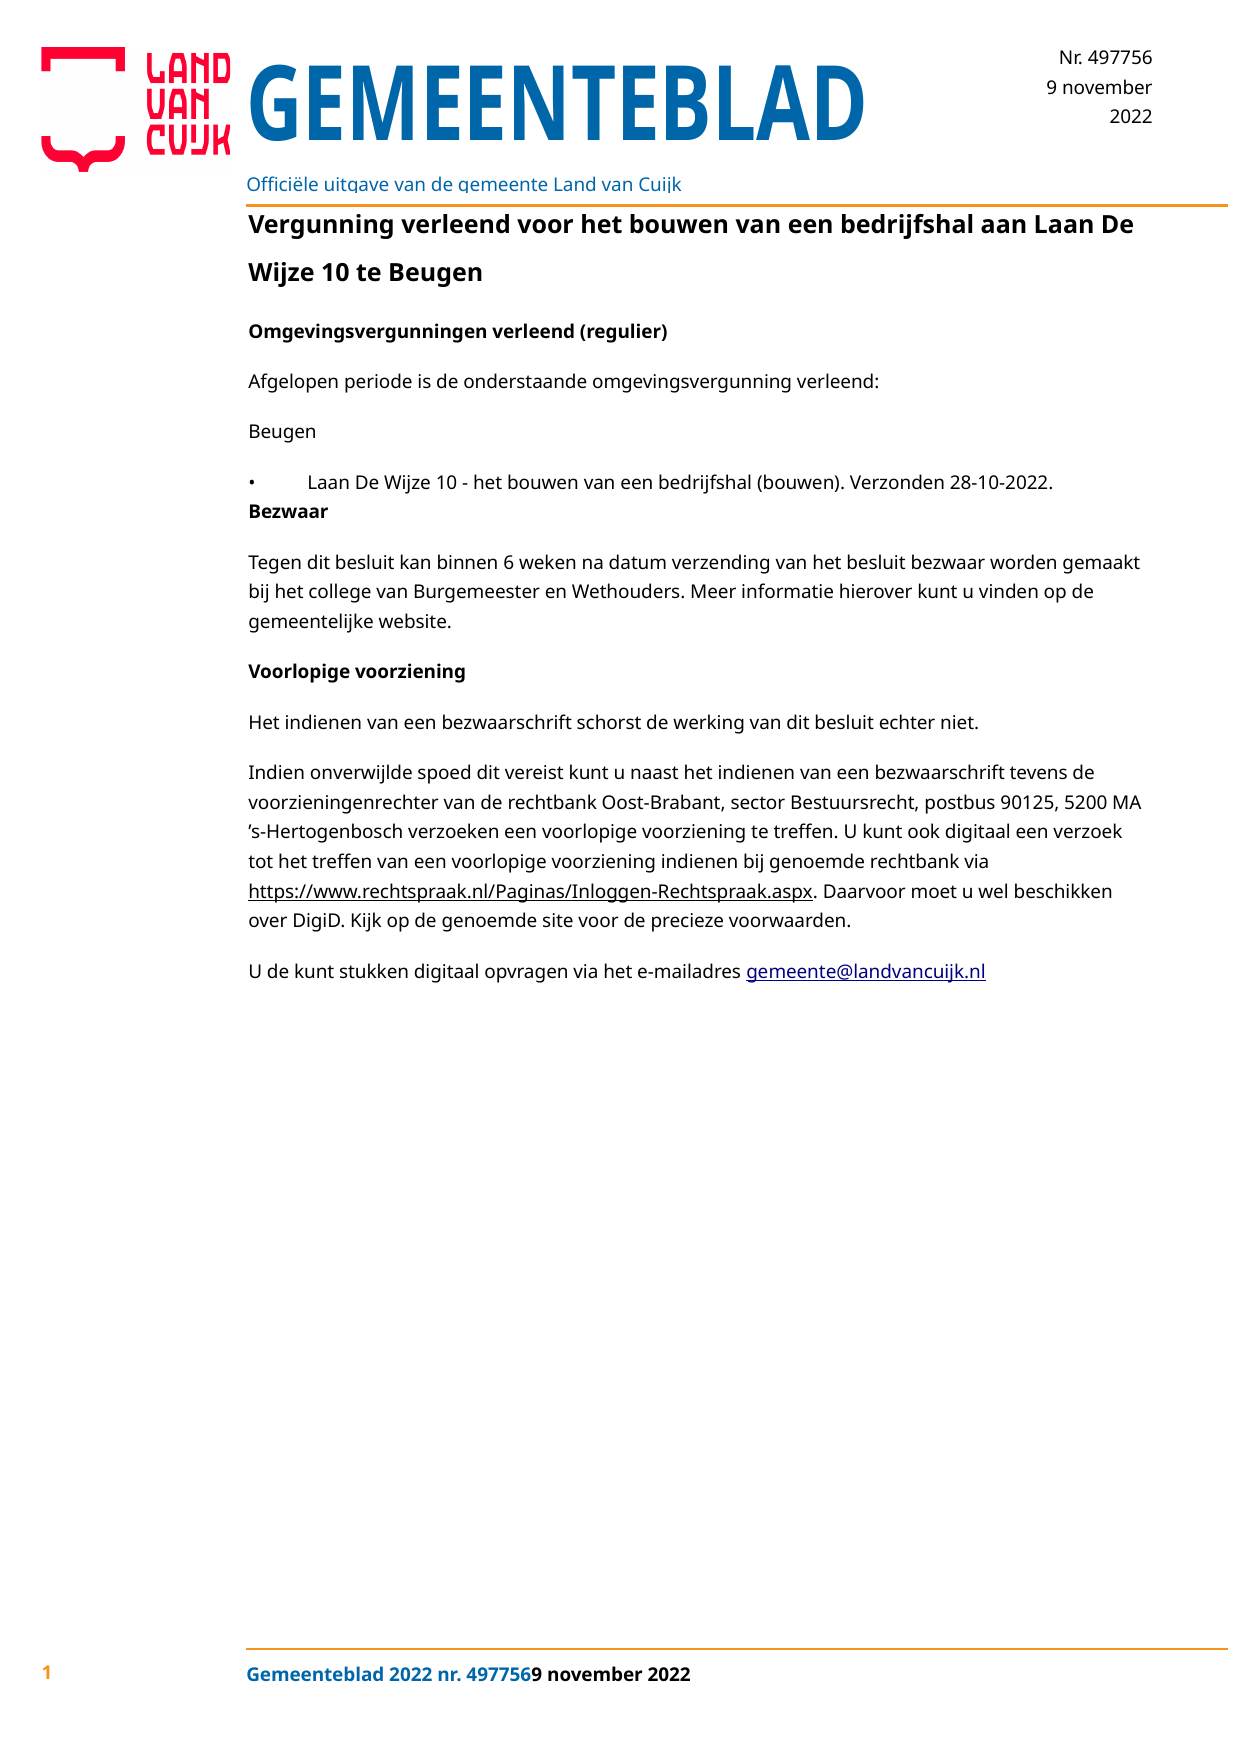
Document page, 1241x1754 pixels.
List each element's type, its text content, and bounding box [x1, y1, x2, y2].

text Vergunning verleend voor het bouwen van een bedrijfshal aan Laan De Wijze 10 te Beugen [248, 207, 1152, 288]
text Indien onverwijlde spoed dit vereist kunt u naast het indienen van een bezwaarschrift tevens de voorzieningenrechter van de rechtbank Oost-Brabant, sector Bestuursrecht, postbus 90125, 5200 MA ’s-Hertogenbosch verzoeken een voorlopige voorziening te treffen. U kunt ook digitaal een verzoek tot het treffen van een voorlopige voorziening indienen bij genoemde rechtbank via https://www.rechtspraak.nl/Paginas/Inloggen-Rechtspraak.aspx. Daarvoor moet u wel beschikken over DigiD. Kijk op de genoemde site voor de precieze voorwaarden. [248, 759, 1152, 933]
text Beugen [248, 419, 1152, 444]
text Afgelopen periode is de onderstaande omgevingsvergunning verleend: [248, 368, 1152, 394]
text Tegen dit besluit kan binnen 6 weken na datum verzending van het besluit bezwaar worden gemaakt bij het college van Burgemeester en Wethouders. Meer informatie hierover kunt u vinden op de gemeentelijke website. [248, 549, 1152, 634]
text U de kunt stukken digitaal opvragen via het e-mailadres gemeente@landvancuijk.nl [248, 958, 1152, 984]
text Omgevingsvergunningen verleend (regulier) [248, 318, 1152, 344]
list Laan De Wijze 10 - het bouwen van een bedrijfshal (bouwen). Verzonden 28-10-2022. [248, 469, 1152, 495]
picture [41, 47, 231, 172]
text Het indienen van een bezwaarschrift schorst de werking van dit besluit echter niet. [248, 709, 1152, 735]
text Voorlopige voorziening [248, 659, 1152, 684]
text Bezwaar [248, 499, 1152, 524]
